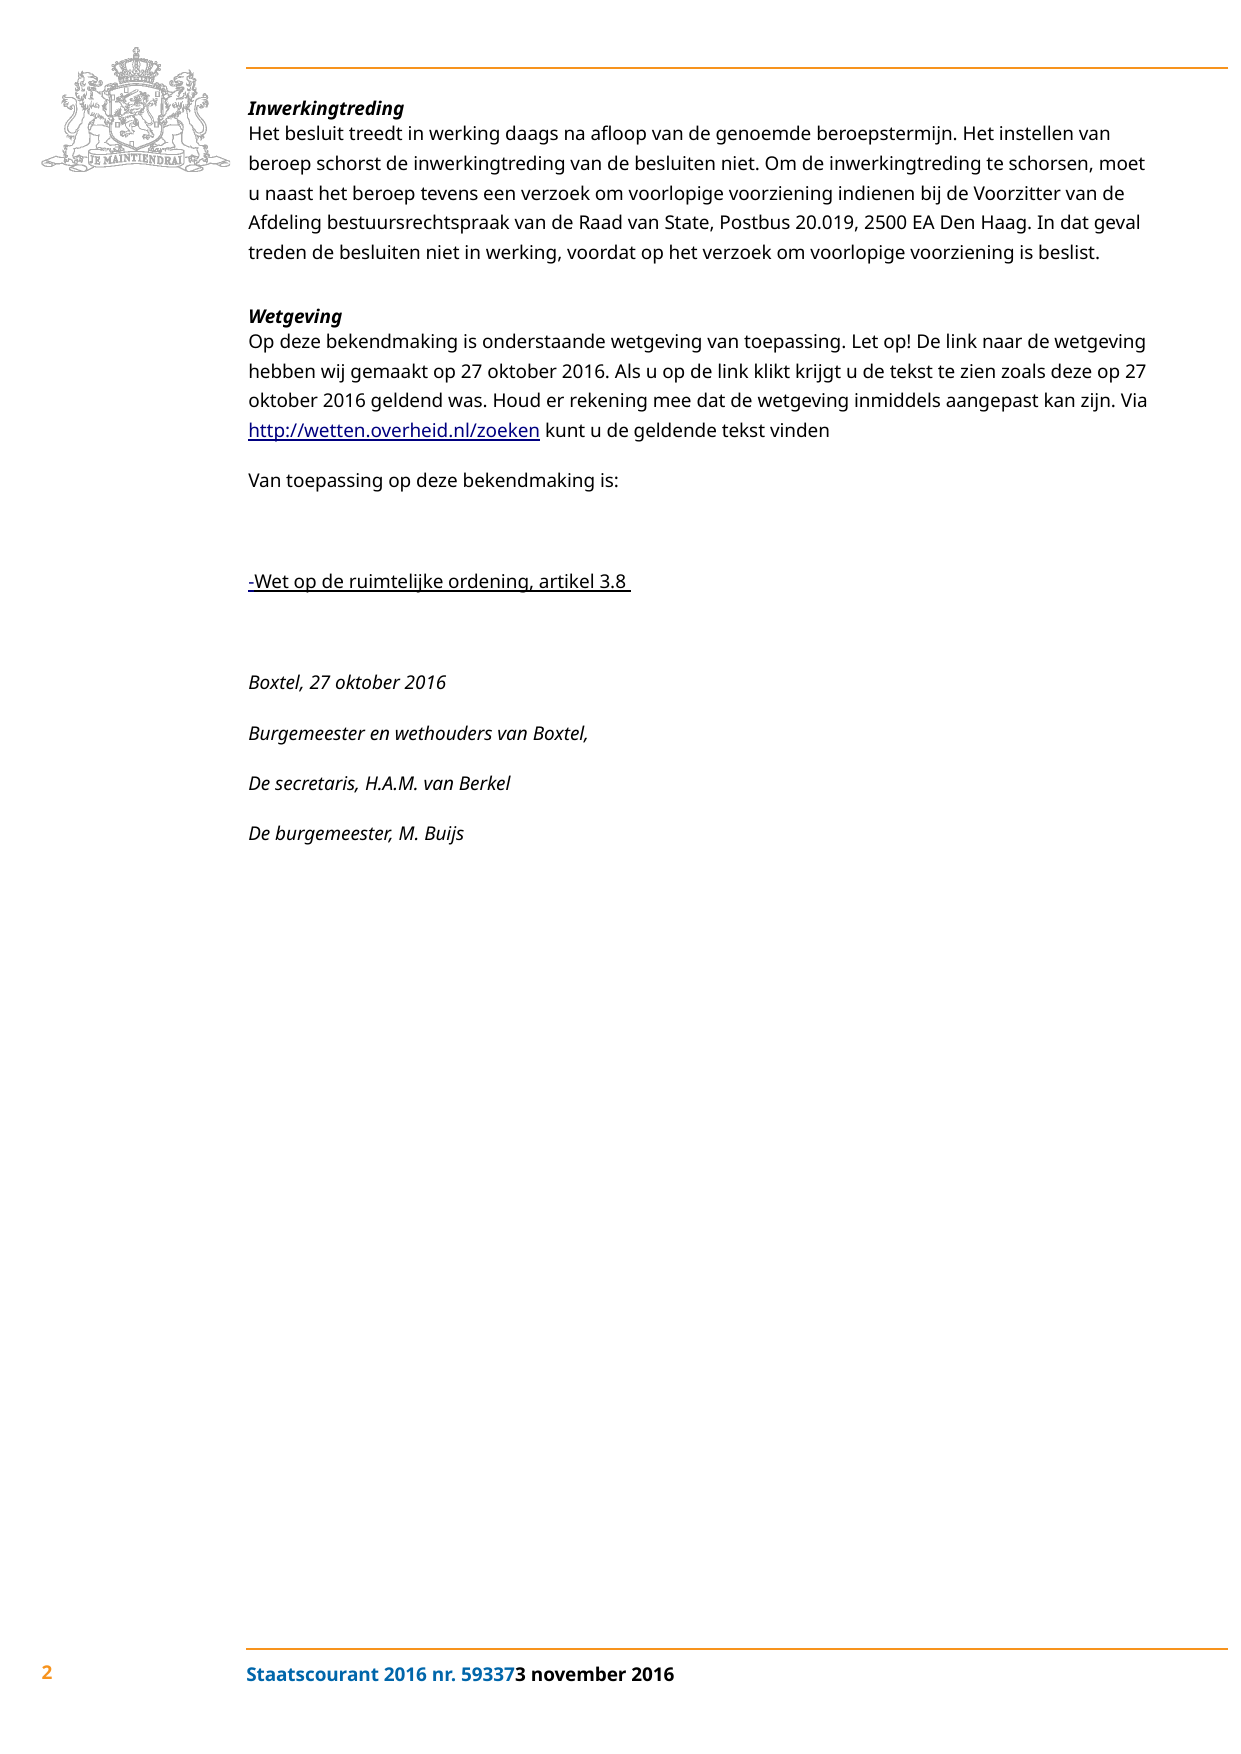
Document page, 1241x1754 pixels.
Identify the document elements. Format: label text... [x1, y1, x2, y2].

text De burgemeester, M. Buijs [248, 821, 1152, 846]
text Burgemeester en wethouders van Boxtel, [248, 720, 1152, 746]
text Boxtel, 27 oktober 2016 [248, 669, 1152, 695]
text De secretaris, H.A.M. van Berkel [248, 770, 1152, 796]
text -Wet op de ruimtelijke ordening, artikel 3.8 [248, 568, 1152, 594]
text Wetgeving [248, 303, 1152, 328]
text Op deze bekendmaking is onderstaande wetgeving van toepassing. Let op! De link naar de wetgeving hebben wij gemaakt op 27 oktober 2016. Als u op de link klikt krijgt u de tekst te zien zoals deze op 27 oktober 2016 geldend was. Houd er rekening mee dat de wetgeving inmiddels aangepast kan zijn. Via http://wetten.overheid.nl/zoeken kunt u de geldende tekst vinden [248, 328, 1152, 443]
picture [41, 47, 231, 172]
text Het besluit treedt in werking daags na afloop van de genoemde beroepstermijn. Het instellen van beroep schorst de inwerkingtreding van de besluiten niet. Om de inwerkingtreding te schorsen, moet u naast het beroep tevens een verzoek om voorlopige voorziening indienen bij de Voorzitter van de Afdeling bestuursrechtspraak van de Raad van State, Postbus 20.019, 2500 EA Den Haag. In dat geval treden de besluiten niet in werking, voordat op het verzoek om voorlopige voorziening is beslist. [248, 121, 1152, 264]
text Van toepassing op deze bekendmaking is: [248, 468, 1152, 493]
text Inwerkingtreding [248, 95, 1152, 121]
